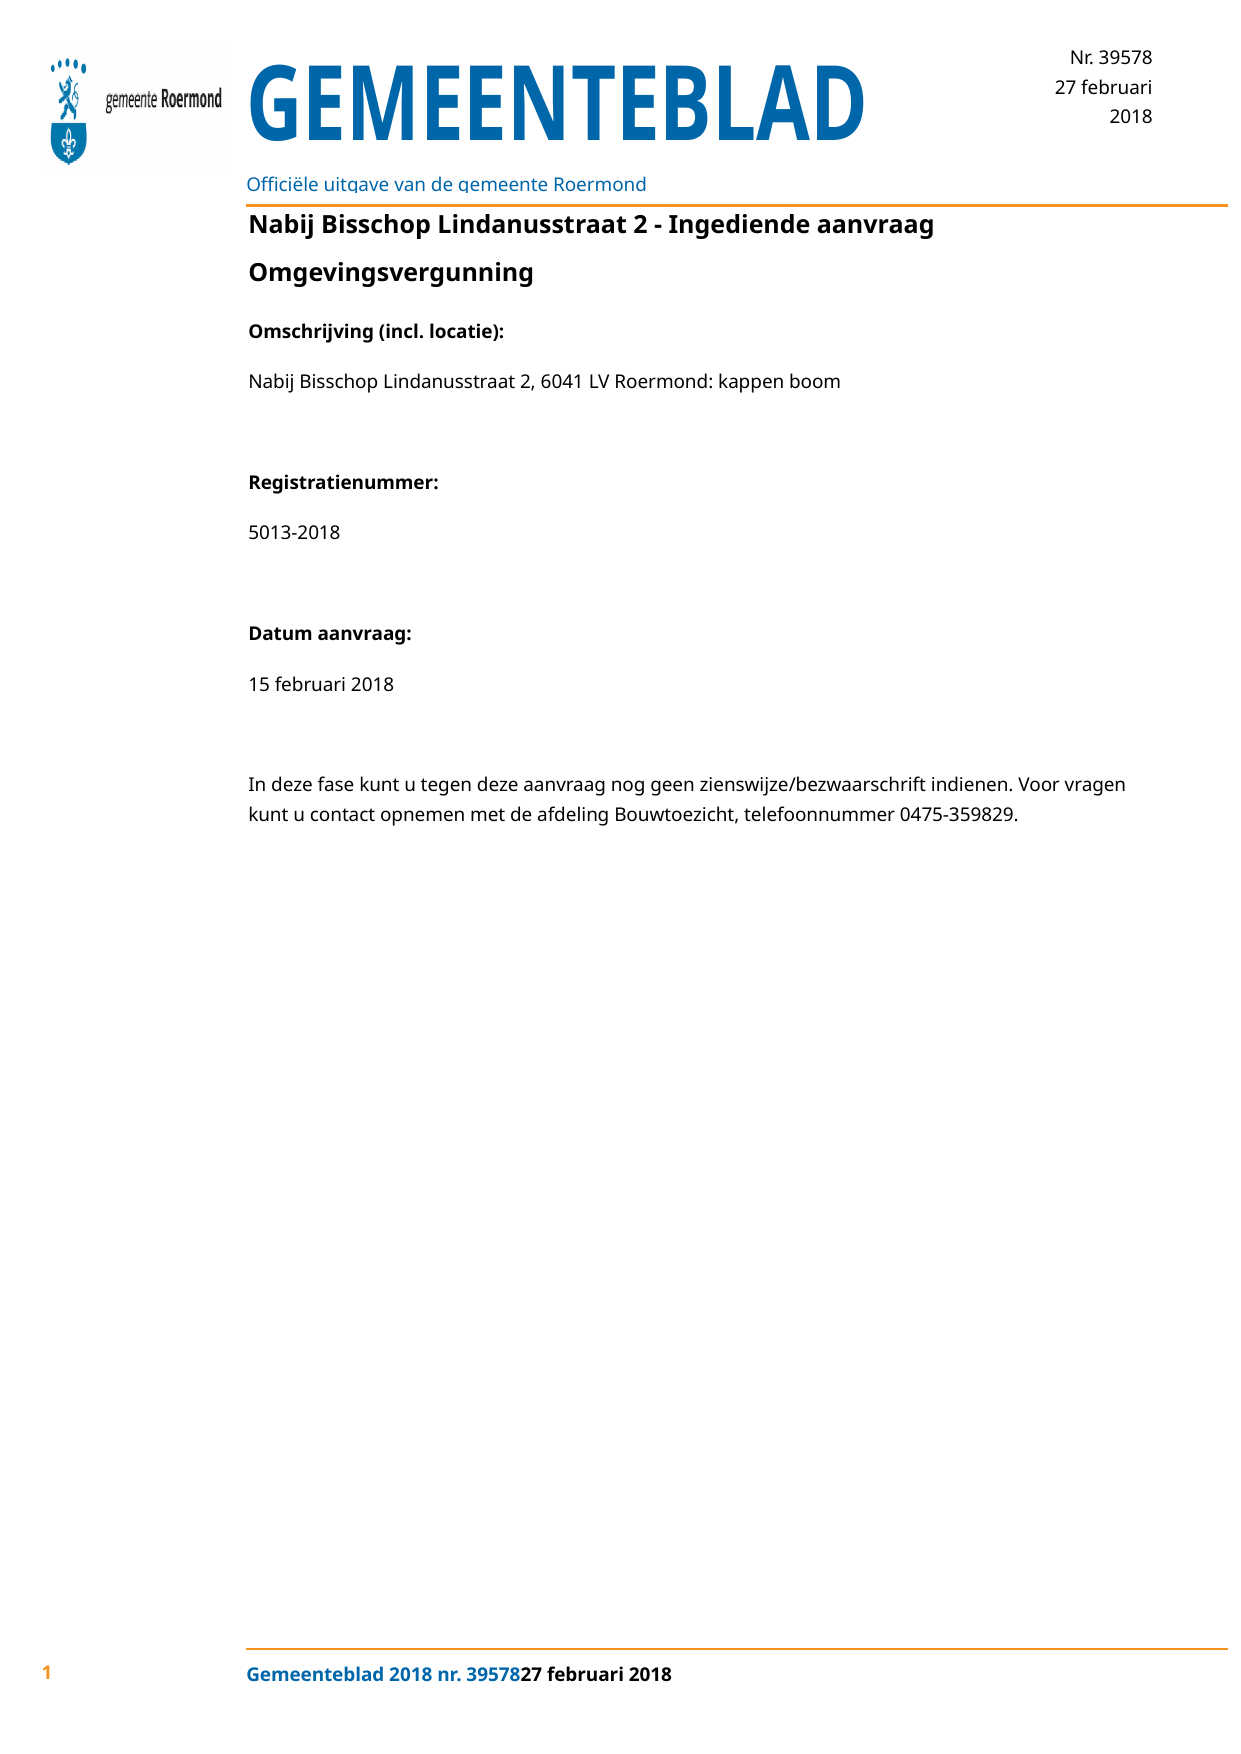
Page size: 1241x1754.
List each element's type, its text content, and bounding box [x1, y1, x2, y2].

text Nabij Bisschop Lindanusstraat 2, 6041 LV Roermond: kappen boom [248, 368, 1152, 394]
picture [41, 47, 231, 172]
text Omschrijving (incl. locatie): [248, 318, 1152, 344]
text In deze fase kunt u tegen deze aanvraag nog geen zienswijze/bezwaarschrift indienen. Voor vragen kunt u contact opnemen met de afdeling Bouwtoezicht, telefoonnummer 0475-359829. [248, 772, 1152, 827]
text Datum aanvraag: [248, 620, 1152, 646]
text Nabij Bisschop Lindanusstraat 2 - Ingediende aanvraag Omgevingsvergunning [248, 207, 1152, 288]
text 5013-2018 [248, 519, 1152, 545]
text Registratienummer: [248, 469, 1152, 495]
text 15 februari 2018 [248, 671, 1152, 697]
